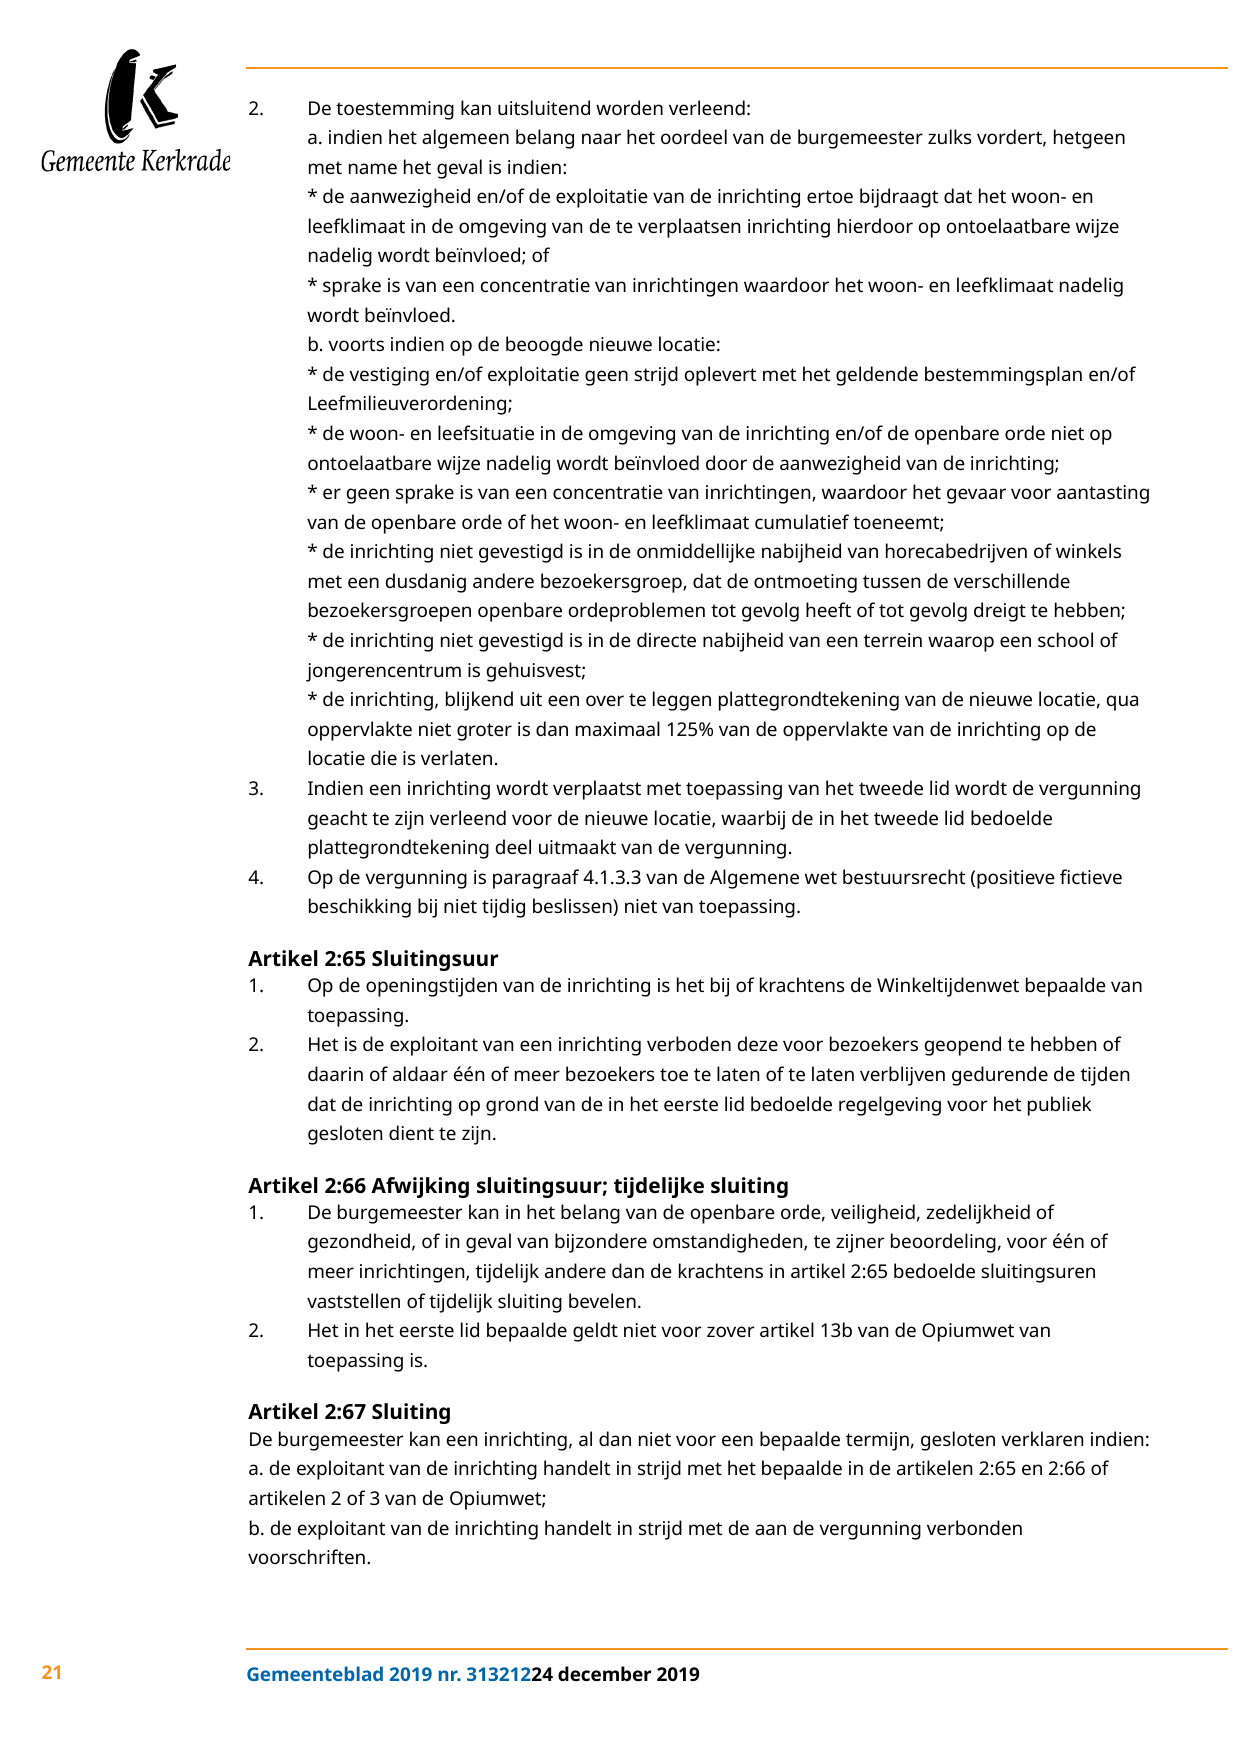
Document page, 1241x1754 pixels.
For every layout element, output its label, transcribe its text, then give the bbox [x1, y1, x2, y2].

list Indien een inrichting wordt verplaatst met toepassing van het tweede lid wordt de vergunning geacht te zijn verleend voor de nieuwe locatie, waarbij de in het tweede lid bedoelde plattegrondtekening deel uitmaakt van de vergunning. [248, 775, 1152, 860]
list * sprake is van een concentratie van inrichtingen waardoor het woon- en leefklimaat nadelig wordt beïnvloed. [248, 272, 1152, 328]
picture [41, 47, 231, 172]
list Het in het eerste lid bepaalde geldt niet voor zover artikel 13b van de Opiumwet van toepassing is. [248, 1317, 1152, 1373]
text Artikel 2:65 Sluitingsuur [248, 944, 1152, 972]
list * de inrichting niet gevestigd is in de directe nabijheid van een terrein waarop een school of jongerencentrum is gehuisvest; [248, 627, 1152, 683]
list a. indien het algemeen belang naar het oordeel van de burgemeester zulks vordert, hetgeen met name het geval is indien: [248, 124, 1152, 180]
list * de woon- en leefsituatie in de omgeving van de inrichting en/of de openbare orde niet op ontoelaatbare wijze nadelig wordt beïnvloed door de aanwezigheid van de inrichting; [248, 420, 1152, 476]
list Op de vergunning is paragraaf 4.1.3.3 van de Algemene wet bestuursrecht (positieve fictieve beschikking bij niet tijdig beslissen) niet van toepassing. [248, 864, 1152, 919]
text b. de exploitant van de inrichting handelt in strijd met de aan de vergunning verbonden voorschriften. [248, 1515, 1152, 1570]
list * de vestiging en/of exploitatie geen strijd oplevert met het geldende bestemmingsplan en/of Leefmilieuverordening; [248, 361, 1152, 416]
text Artikel 2:66 Afwijking sluitingsuur; tijdelijke sluiting [248, 1171, 1152, 1199]
list De toestemming kan uitsluitend worden verleend: [248, 95, 1152, 121]
list * de inrichting, blijkend uit een over te leggen plattegrondtekening van de nieuwe locatie, qua oppervlakte niet groter is dan maximaal 125% van de oppervlakte van de inrichting op de locatie die is verlaten. [248, 686, 1152, 771]
text a. de exploitant van de inrichting handelt in strijd met het bepaalde in de artikelen 2:65 en 2:66 of artikelen 2 of 3 van de Opiumwet; [248, 1456, 1152, 1511]
list * de inrichting niet gevestigd is in de onmiddellijke nabijheid van horecabedrijven of winkels met een dusdanig andere bezoekersgroep, dat de ontmoeting tussen de verschillende bezoekersgroepen openbare ordeproblemen tot gevolg heeft of tot gevolg dreigt te hebben; [248, 538, 1152, 623]
list Op de openingstijden van de inrichting is het bij of krachtens de Winkeltijdenwet bepaalde van toepassing. [248, 972, 1152, 1028]
list Het is de exploitant van een inrichting verboden deze voor bezoekers geopend te hebben of daarin of aldaar één of meer bezoekers toe te laten of te laten verblijven gedurende de tijden dat de inrichting op grond van de in het eerste lid bedoelde regelgeving voor het publiek gesloten dient te zijn. [248, 1032, 1152, 1146]
list * de aanwezigheid en/of de exploitatie van de inrichting ertoe bijdraagt dat het woon- en leefklimaat in de omgeving van de te verplaatsen inrichting hierdoor op ontoelaatbare wijze nadelig wordt beïnvloed; of [248, 183, 1152, 268]
text Artikel 2:67 Sluiting [248, 1397, 1152, 1426]
list De burgemeester kan in het belang van de openbare orde, veiligheid, zedelijkheid of gezondheid, of in geval van bijzondere omstandigheden, te zijner beoordeling, voor één of meer inrichtingen, tijdelijk andere dan de krachtens in artikel 2:65 bedoelde sluitingsuren vaststellen of tijdelijk sluiting bevelen. [248, 1199, 1152, 1314]
list * er geen sprake is van een concentratie van inrichtingen, waardoor het gevaar voor aantasting van de openbare orde of het woon- en leefklimaat cumulatief toeneemt; [248, 479, 1152, 535]
text De burgemeester kan een inrichting, al dan niet voor een bepaalde termijn, gesloten verklaren indien: [248, 1426, 1152, 1452]
list b. voorts indien op de beoogde nieuwe locatie: [248, 331, 1152, 357]
